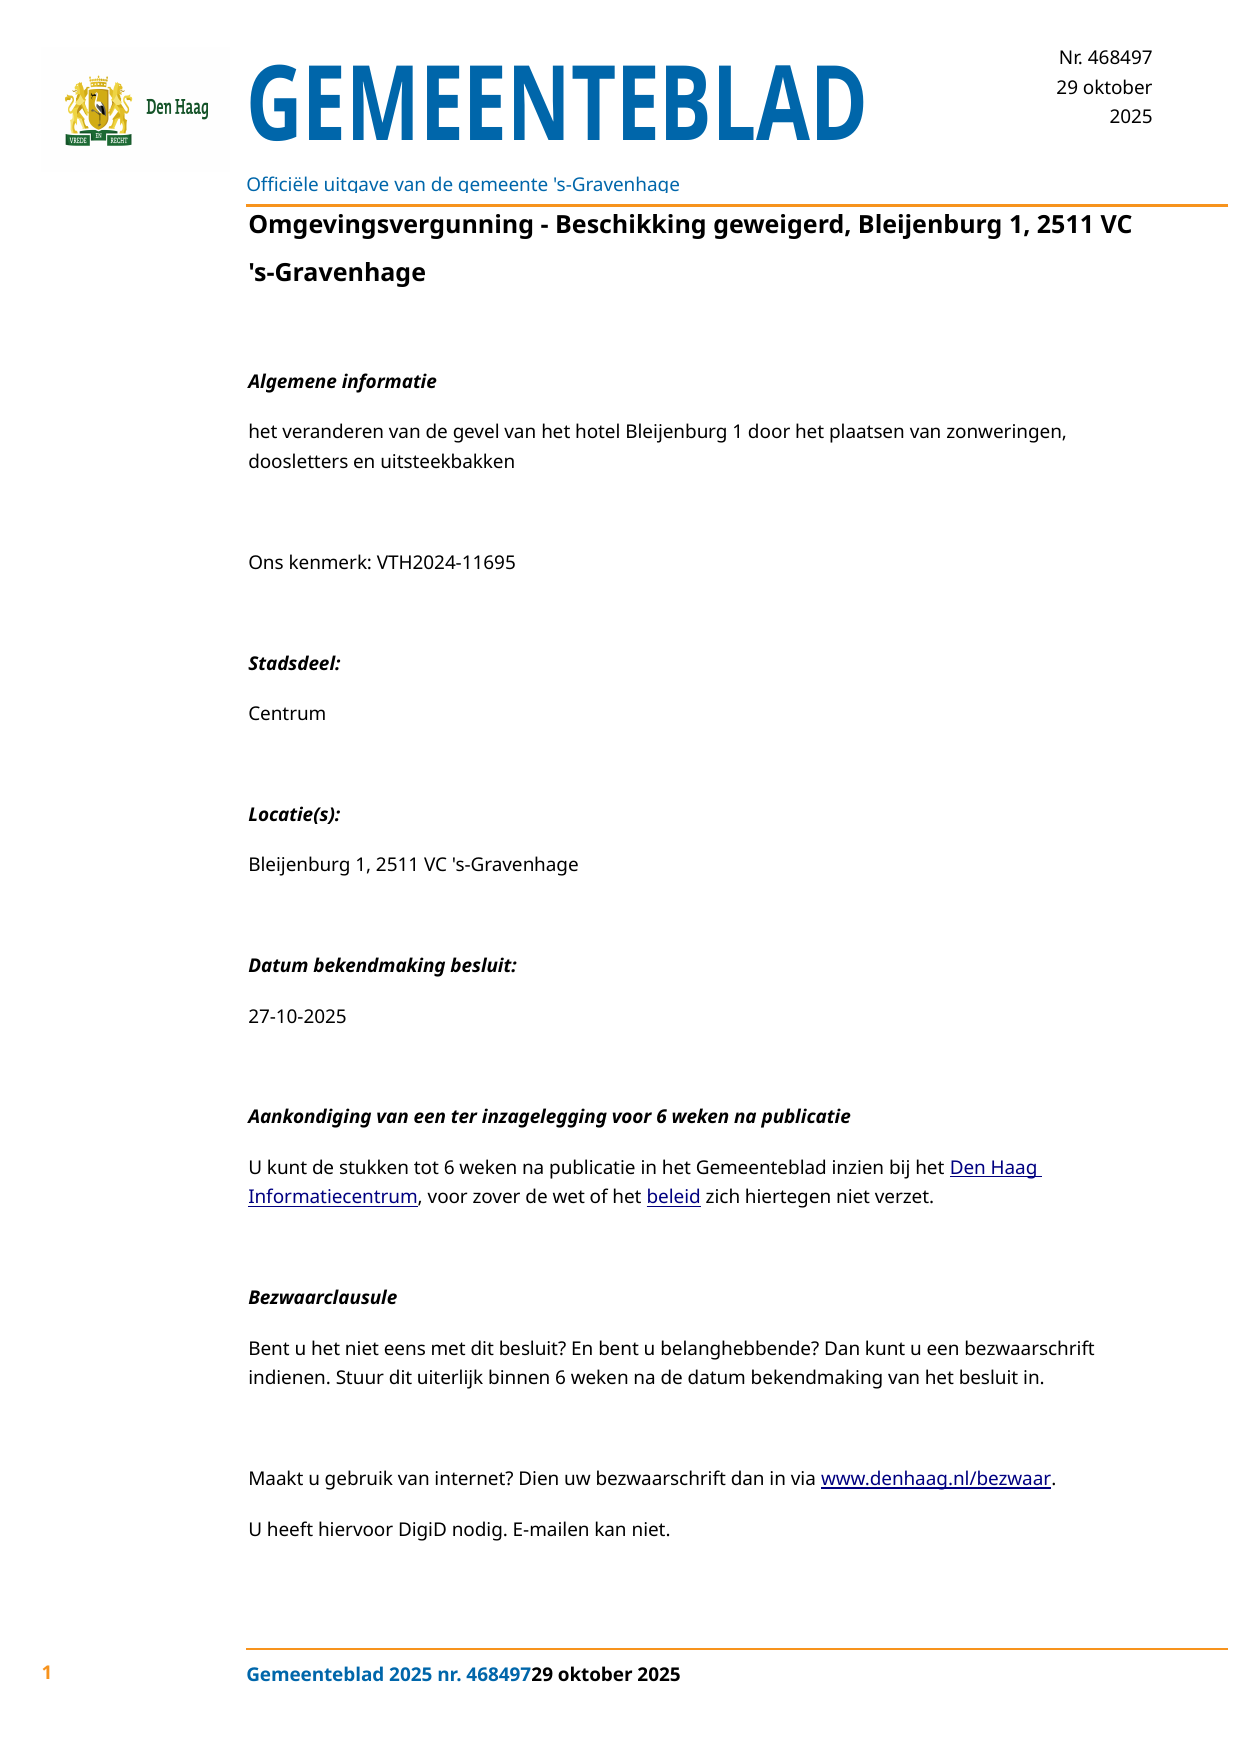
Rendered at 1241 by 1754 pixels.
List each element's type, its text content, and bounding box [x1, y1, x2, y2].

text Locatie(s): [248, 801, 1152, 827]
text Omgevingsvergunning - Beschikking geweigerd, Bleijenburg 1, 2511 VC 's-Gravenhage [248, 207, 1152, 288]
picture [41, 47, 231, 172]
text Bezwaarclausule [248, 1284, 1152, 1310]
text Aankondiging van een ter inzagelegging voor 6 weken na publicatie [248, 1104, 1152, 1129]
text Datum bekendmaking besluit: [248, 952, 1152, 978]
text Ons kenmerk: VTH2024-11695 [248, 549, 1152, 575]
text 27-10-2025 [248, 1003, 1152, 1029]
text Centrum [248, 700, 1152, 726]
text U kunt de stukken tot 6 weken na publicatie in het Gemeenteblad inzien bij het Den Haag Informatiecentrum, voor zover de wet of het beleid zich hiertegen niet verzet. [248, 1154, 1152, 1209]
text U heeft hiervoor DigiD nodig. E-mailen kan niet. [248, 1516, 1152, 1542]
text Stadsdeel: [248, 650, 1152, 676]
text Bleijenburg 1, 2511 VC 's-Gravenhage [248, 852, 1152, 877]
text Algemene informatie [248, 368, 1152, 394]
text het veranderen van de gevel van het hotel Bleijenburg 1 door het plaatsen van zonweringen, doosletters en uitsteekbakken [248, 419, 1152, 474]
text Bent u het niet eens met dit besluit? En bent u belanghebbende? Dan kunt u een bezwaarschrift indienen. Stuur dit uiterlijk binnen 6 weken na de datum bekendmaking van het besluit in. [248, 1335, 1152, 1390]
text Maakt u gebruik van internet? Dien uw bezwaarschrift dan in via www.denhaag.nl/bezwaar. [248, 1465, 1152, 1491]
